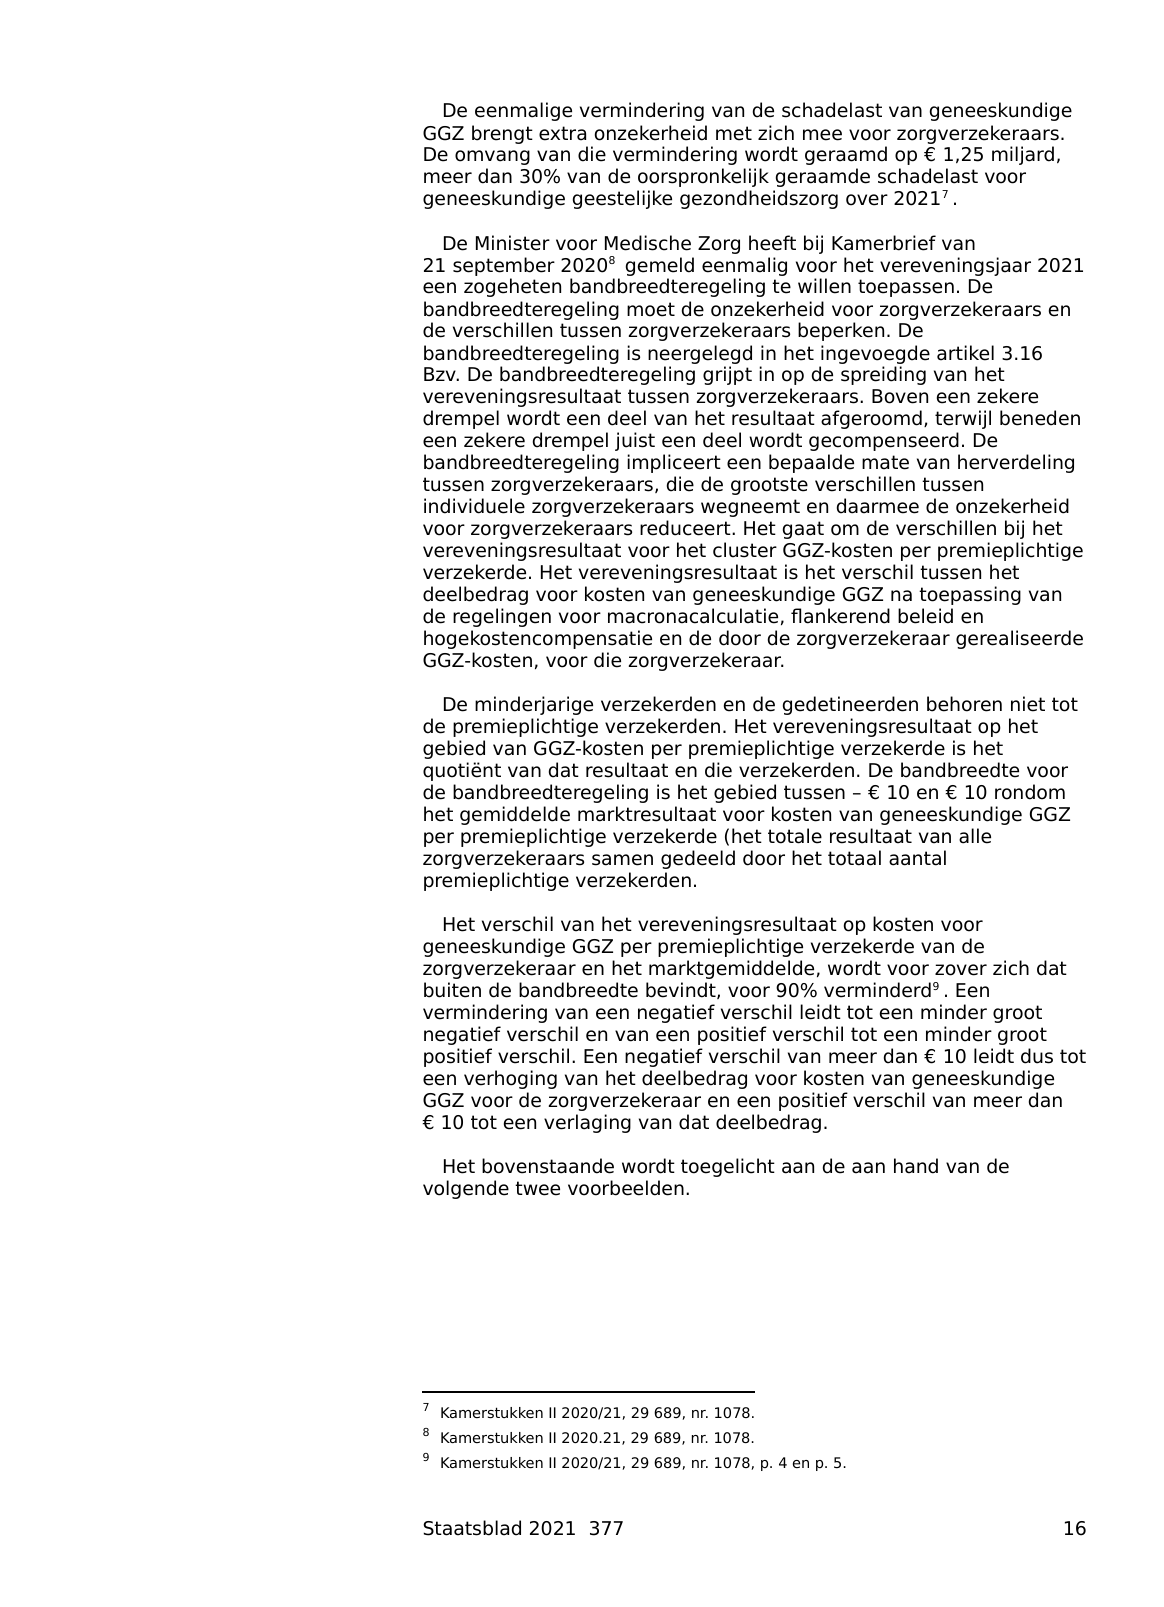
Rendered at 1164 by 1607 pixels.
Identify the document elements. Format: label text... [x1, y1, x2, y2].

text De Minister voor Medische Zorg heeft bij Kamerbrief van 21 september 2020 gemeld eenmalig voor het vereveningsjaar 2021 een zogeheten bandbreedteregeling te willen toepassen. De bandbreedteregeling moet de onzekerheid voor zorgverzekeraars en de verschillen tussen zorgverzekeraars beperken. De bandbreedteregeling is neergelegd in het ingevoegde artikel 3.16 Bzv. De bandbreedteregeling grijpt in op de spreiding van het vereveningsresultaat tussen zorgverzekeraars. Boven een zekere drempel wordt een deel van het resultaat afgeroomd, terwijl beneden een zekere drempel juist een deel wordt gecompenseerd. De bandbreedteregeling impliceert een bepaalde mate van herverdeling tussen zorgverzekeraars, die de grootste verschillen tussen individuele zorgverzekeraars wegneemt en daarmee de onzekerheid voor zorgverzekeraars reduceert. Het gaat om de verschillen bij het vereveningsresultaat voor het cluster GGZ-kosten per premieplichtige verzekerde. Het vereveningsresultaat is het verschil tussen het deelbedrag voor kosten van geneeskundige GGZ na toepassing van de regelingen voor macronacalculatie, flankerend beleid en hogekostencompensatie en de door de zorgverzekeraar gerealiseerde GGZ-kosten, voor die zorgverzekeraar. [422, 232, 1087, 672]
text Kamerstukken II 2020/21, 29 689, nr. 1078, p. 4 en p. 5. [422, 1451, 1087, 1473]
text De eenmalige vermindering van de schadelast van geneeskundige GGZ brengt extra onzekerheid met zich mee voor zorgverzekeraars. De omvang van die vermindering wordt geraamd op € 1,25 miljard, meer dan 30% van de oorspronkelijk geraamde schadelast voor geneeskundige geestelijke gezondheidszorg over 2021. [422, 100, 1087, 210]
text Het verschil van het vereveningsresultaat op kosten voor geneeskundige GGZ per premieplichtige verzekerde van de zorgverzekeraar en het marktgemiddelde, wordt voor zover zich dat buiten de bandbreedte bevindt, voor 90% verminderd. Een vermindering van een negatief verschil leidt tot een minder groot negatief verschil en van een positief verschil tot een minder groot positief verschil. Een negatief verschil van meer dan € 10 leidt dus tot een verhoging van het deelbedrag voor kosten van geneeskundige GGZ voor de zorgverzekeraar en een positief verschil van meer dan € 10 tot een verlaging van dat deelbedrag. [422, 914, 1087, 1134]
text Het bovenstaande wordt toegelicht aan de aan hand van de volgende twee voorbeelden. [422, 1156, 1087, 1200]
text Kamerstukken II 2020/21, 29 689, nr. 1078. [422, 1401, 1087, 1423]
text De minderjarige verzekerden en de gedetineerden behoren niet tot de premieplichtige verzekerden. Het vereveningsresultaat op het gebied van GGZ-kosten per premieplichtige verzekerde is het quotiënt van dat resultaat en die verzekerden. De bandbreedte voor de bandbreedteregeling is het gebied tussen – € 10 en € 10 rondom het gemiddelde marktresultaat voor kosten van geneeskundige GGZ per premieplichtige verzekerde (het totale resultaat van alle zorgverzekeraars samen gedeeld door het totaal aantal premieplichtige verzekerden. [422, 694, 1087, 892]
text Kamerstukken II 2020.21, 29 689, nr. 1078. [422, 1426, 1087, 1448]
